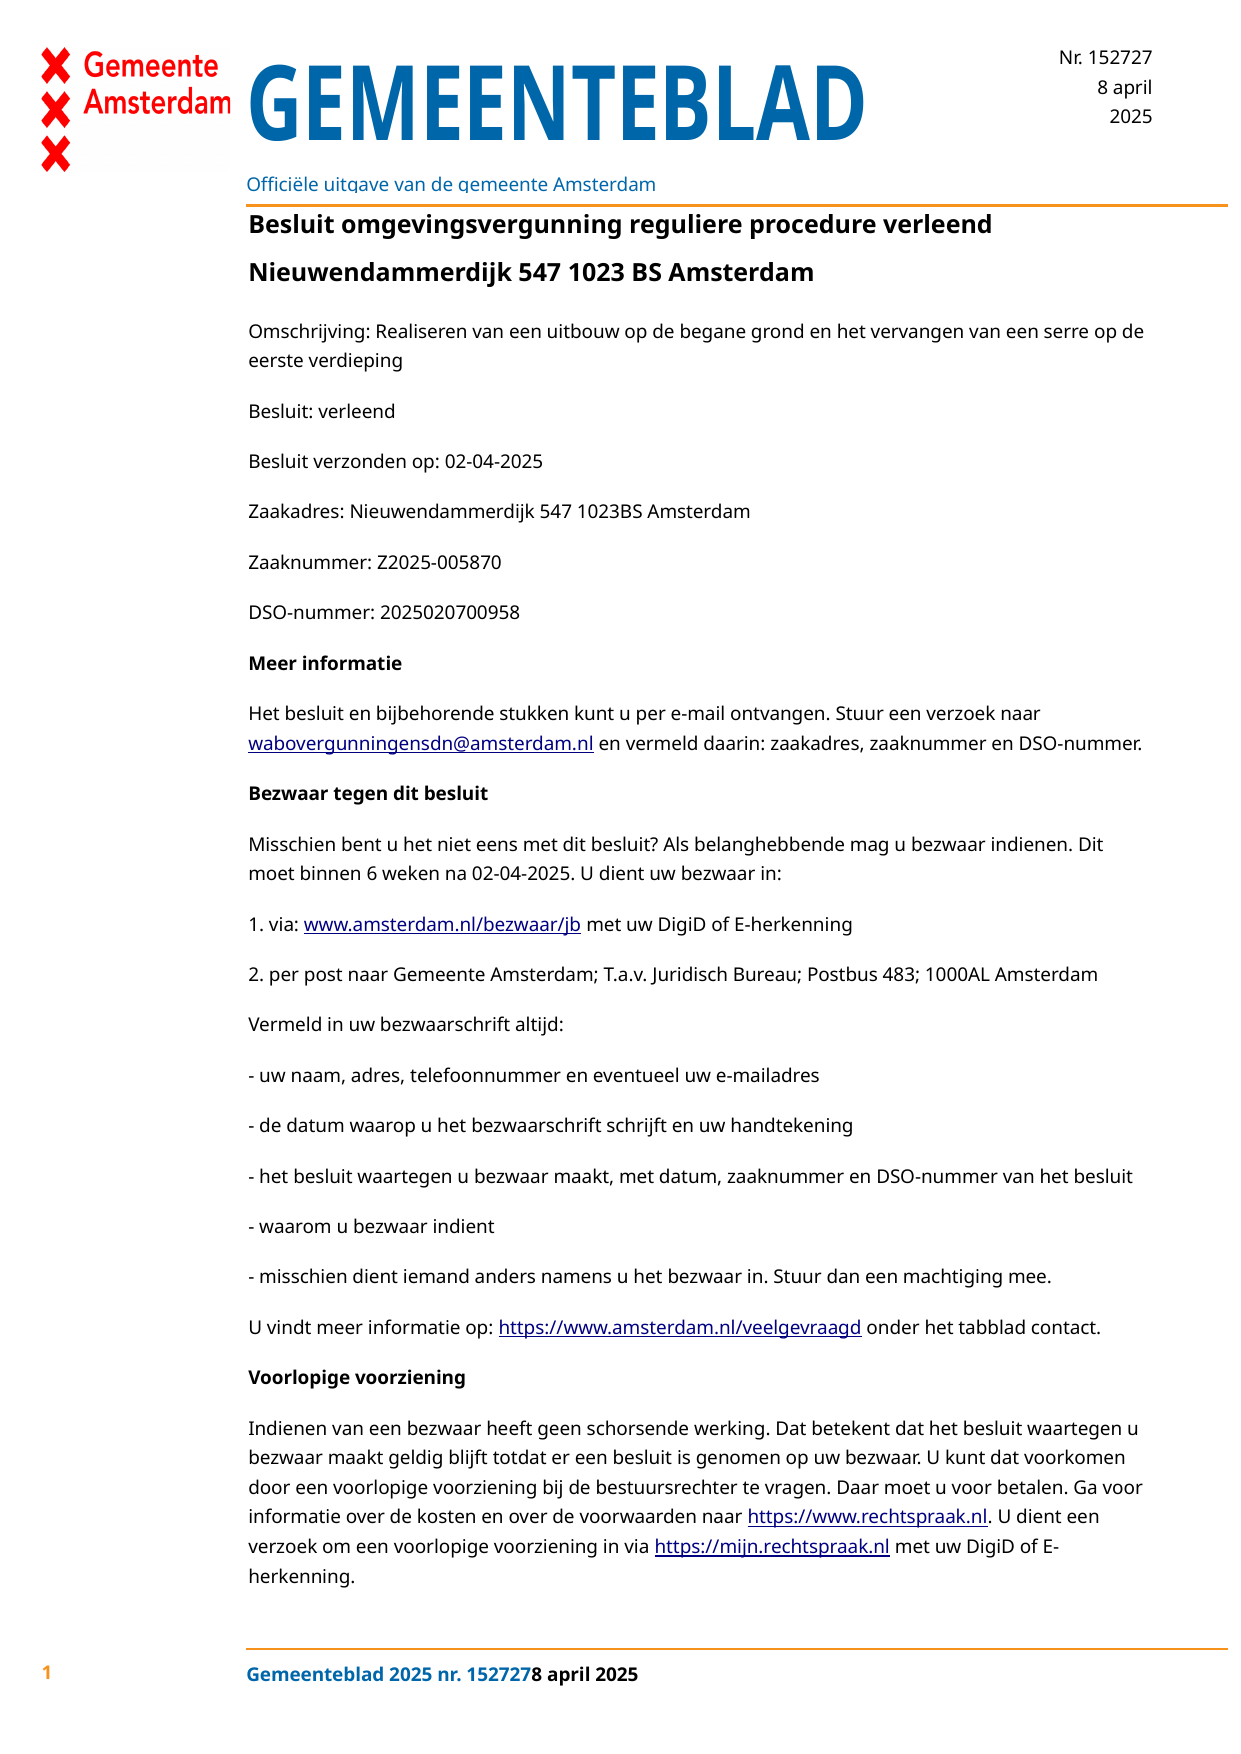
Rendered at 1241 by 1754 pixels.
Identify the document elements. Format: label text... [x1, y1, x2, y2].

text Vermeld in uw bezwaarschrift altijd: [248, 1012, 1152, 1037]
text Meer informatie [248, 650, 1152, 676]
text Besluit: verleend [248, 398, 1152, 424]
text Besluit omgevingsvergunning reguliere procedure verleend Nieuwendammerdijk 547 1023 BS Amsterdam [248, 207, 1152, 288]
text - de datum waarop u het bezwaarschrift schrijft en uw handtekening [248, 1112, 1152, 1138]
text 1. via: www.amsterdam.nl/bezwaar/jb met uw DigiD of E-herkenning [248, 911, 1152, 937]
text Zaakadres: Nieuwendammerdijk 547 1023BS Amsterdam [248, 499, 1152, 524]
text - misschien dient iemand anders namens u het bezwaar in. Stuur dan een machtiging mee. [248, 1264, 1152, 1289]
text Omschrijving: Realiseren van een uitbouw op de begane grond en het vervangen van een serre op de eerste verdieping [248, 318, 1152, 373]
text DSO-nummer: 2025020700958 [248, 599, 1152, 625]
text Misschien bent u het niet eens met dit besluit? Als belanghebbende mag u bezwaar indienen. Dit moet binnen 6 weken na 02-04-2025. U dient uw bezwaar in: [248, 831, 1152, 886]
text Voorlopige voorziening [248, 1364, 1152, 1390]
text Indienen van een bezwaar heeft geen schorsende werking. Dat betekent dat het besluit waartegen u bezwaar maakt geldig blijft totdat er een besluit is genomen op uw bezwaar. U kunt dat voorkomen door een voorlopige voorziening bij de bestuursrechter te vragen. Daar moet u voor betalen. Ga voor informatie over de kosten en over de voorwaarden naar https://www.rechtspraak.nl. U dient een verzoek om een voorlopige voorziening in via https://mijn.rechtspraak.nl met uw DigiD of E-herkenning. [248, 1415, 1152, 1589]
text Het besluit en bijbehorende stukken kunt u per e-mail ontvangen. Stuur een verzoek naar wabovergunningensdn@amsterdam.nl en vermeld daarin: zaakadres, zaaknummer en DSO-nummer. [248, 700, 1152, 756]
text U vindt meer informatie op: https://www.amsterdam.nl/veelgevraagd onder het tabblad contact. [248, 1314, 1152, 1340]
text Zaaknummer: Z2025-005870 [248, 549, 1152, 575]
picture [41, 47, 231, 172]
text Besluit verzonden op: 02-04-2025 [248, 448, 1152, 474]
text - het besluit waartegen u bezwaar maakt, met datum, zaaknummer en DSO-nummer van het besluit [248, 1163, 1152, 1189]
text - waarom u bezwaar indient [248, 1213, 1152, 1239]
text 2. per post naar Gemeente Amsterdam; T.a.v. Juridisch Bureau; Postbus 483; 1000AL Amsterdam [248, 961, 1152, 987]
text - uw naam, adres, telefoonnummer en eventueel uw e-mailadres [248, 1062, 1152, 1088]
text Bezwaar tegen dit besluit [248, 780, 1152, 806]
